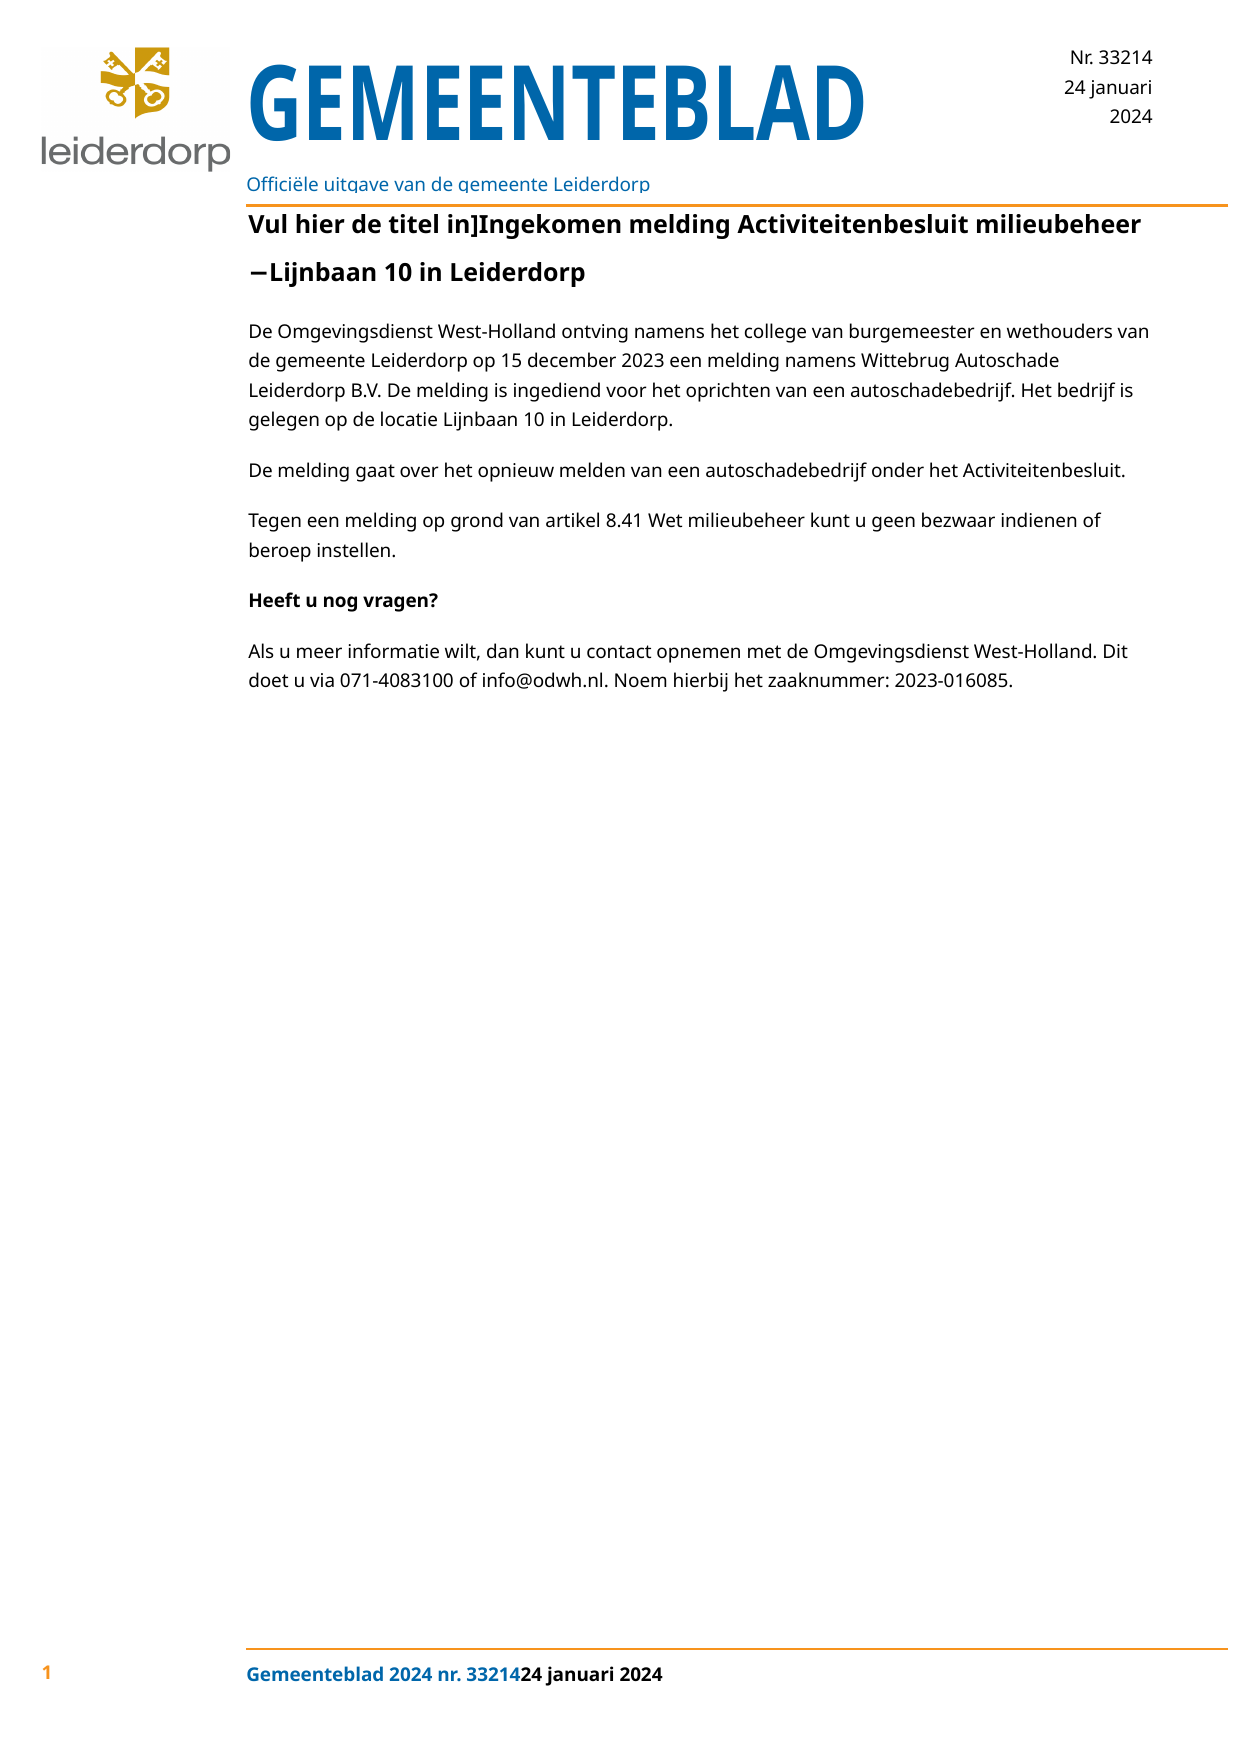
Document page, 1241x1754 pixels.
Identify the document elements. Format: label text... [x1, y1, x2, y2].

text De Omgevingsdienst West-Holland ontving namens het college van burgemeester en wethouders van de gemeente Leiderdorp op 15 december 2023 een melding namens Wittebrug Autoschade Leiderdorp B.V. De melding is ingediend voor het oprichten van een autoschadebedrijf. Het bedrijf is gelegen op de locatie Lijnbaan 10 in Leiderdorp. [248, 318, 1152, 432]
text Als u meer informatie wilt, dan kunt u contact opnemen met de Omgevingsdienst West-Holland. Dit doet u via 071-4083100 of info@odwh.nl. Noem hierbij het zaaknummer: 2023-016085. [248, 638, 1152, 693]
text Heeft u nog vragen? [248, 587, 1152, 613]
text Vul hier de titel in]Ingekomen melding Activiteitenbesluit milieubeheer −Lijnbaan 10 in Leiderdorp [248, 207, 1152, 288]
picture [41, 47, 231, 172]
text Tegen een melding op grond van artikel 8.41 Wet milieubeheer kunt u geen bezwaar indienen of beroep instellen. [248, 507, 1152, 563]
text De melding gaat over het opnieuw melden van een autoschadebedrijf onder het Activiteitenbesluit. [248, 457, 1152, 483]
